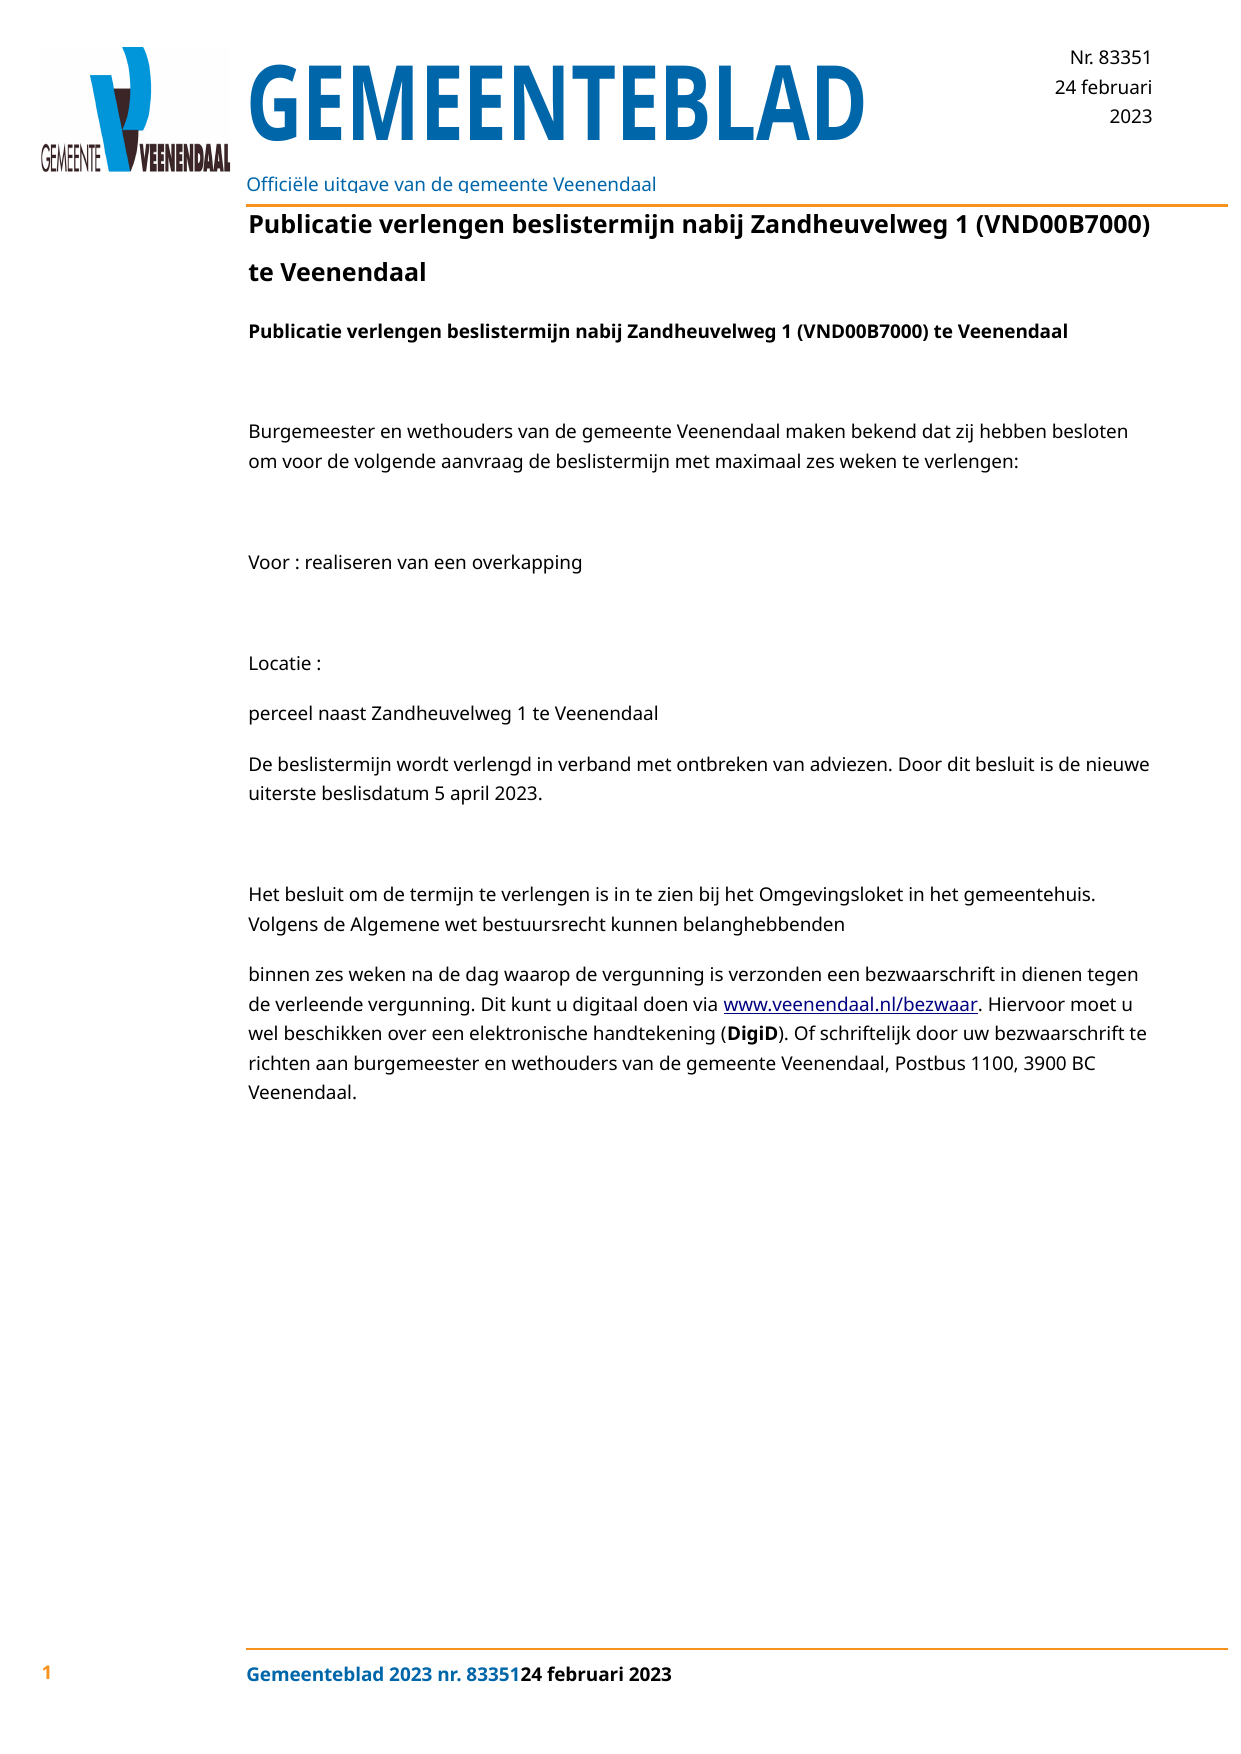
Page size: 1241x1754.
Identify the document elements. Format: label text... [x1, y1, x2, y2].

text Locatie : [248, 650, 1152, 676]
text binnen zes weken na de dag waarop de vergunning is verzonden een bezwaarschrift in dienen tegen de verleende vergunning. Dit kunt u digitaal doen via www.veenendaal.nl/bezwaar. Hiervoor moet u wel beschikken over een elektronische handtekening (DigiD). Of schriftelijk door uw bezwaarschrift te richten aan burgemeester en wethouders van de gemeente Veenendaal, Postbus 1100, 3900 BC Veenendaal. [248, 961, 1152, 1105]
text Burgemeester en wethouders van de gemeente Veenendaal maken bekend dat zij hebben besloten om voor de volgende aanvraag de beslistermijn met maximaal zes weken te verlengen: [248, 419, 1152, 474]
text De beslistermijn wordt verlengd in verband met ontbreken van adviezen. Door dit besluit is de nieuwe uiterste beslisdatum 5 april 2023. [248, 751, 1152, 806]
picture [41, 47, 130, 172]
text perceel naast Zandheuvelweg 1 te Veenendaal [248, 700, 1152, 726]
text Voor : realiseren van een overkapping [248, 549, 1152, 575]
text Publicatie verlengen beslistermijn nabij Zandheuvelweg 1 (VND00B7000) te Veenendaal [248, 207, 1152, 288]
text Publicatie verlengen beslistermijn nabij Zandheuvelweg 1 (VND00B7000) te Veenendaal [248, 318, 1152, 344]
picture [123, 47, 231, 172]
text Het besluit om de termijn te verlengen is in te zien bij het Omgevingsloket in het gemeentehuis. Volgens de Algemene wet bestuursrecht kunnen belanghebbenden [248, 881, 1152, 937]
